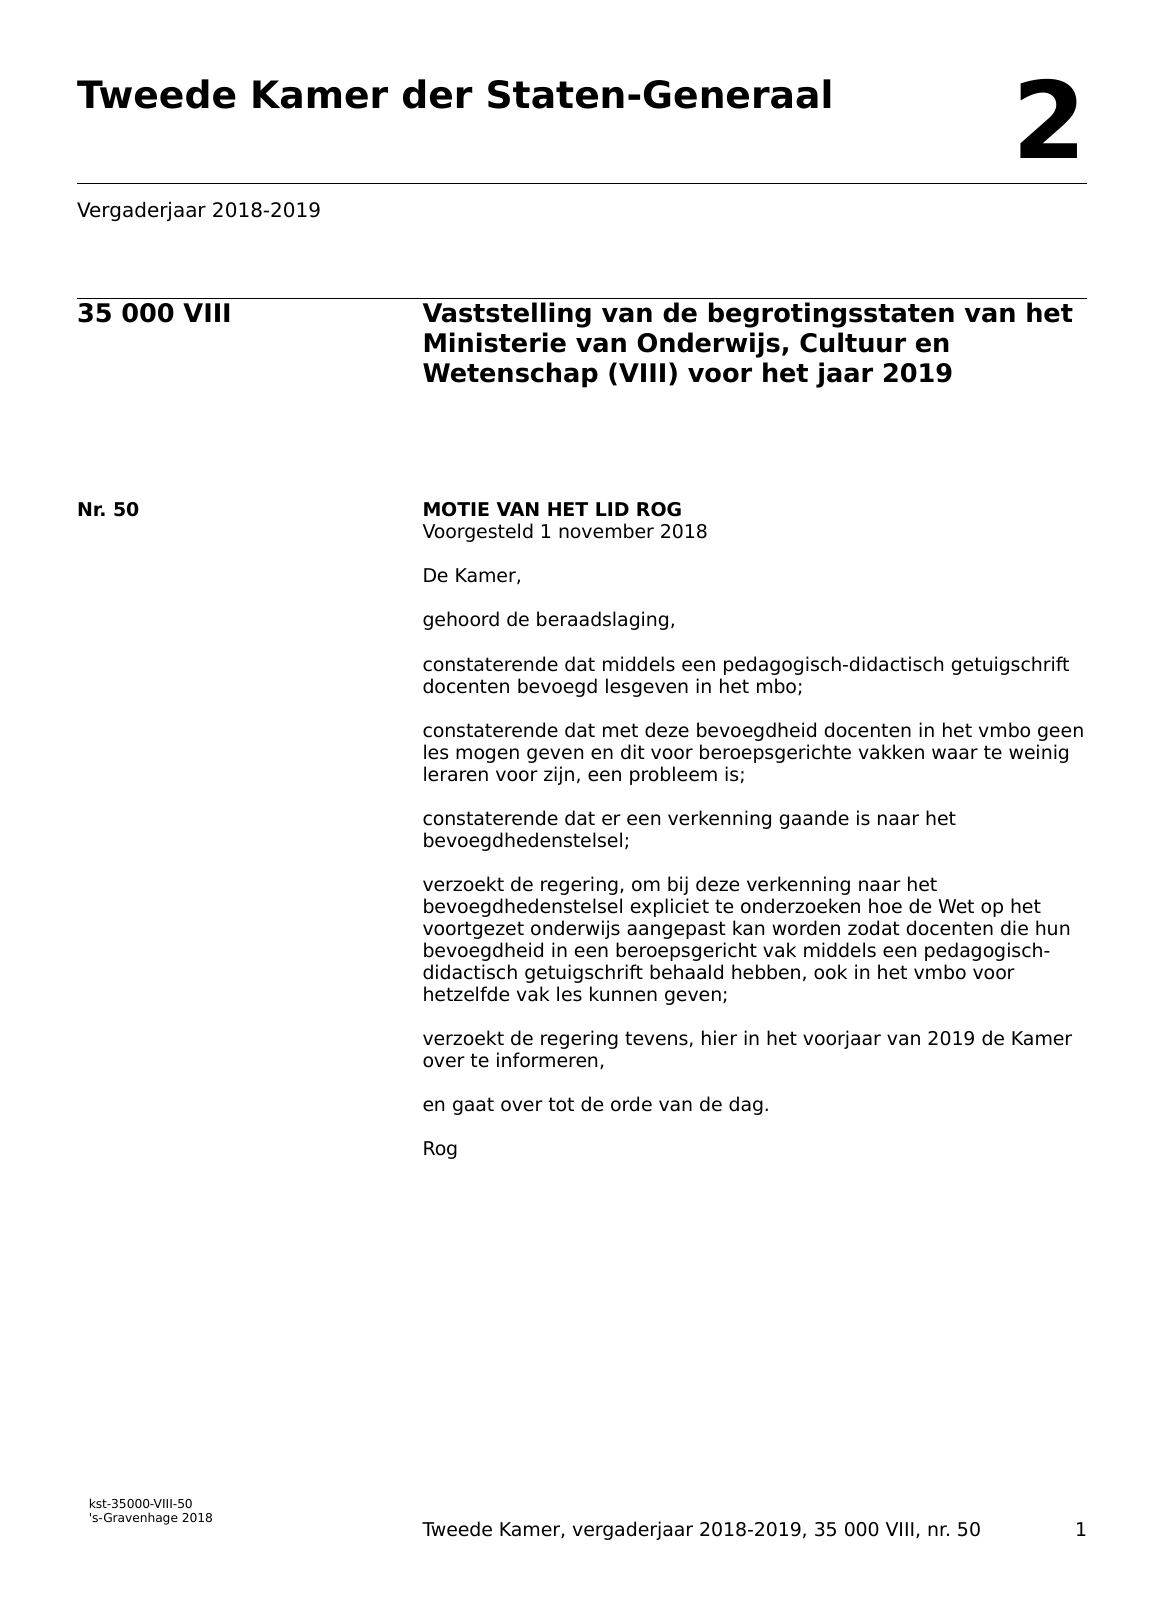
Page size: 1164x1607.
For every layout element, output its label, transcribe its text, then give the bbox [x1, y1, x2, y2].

text gehoord de beraadslaging, [422, 609, 1087, 631]
text en gaat over tot de orde van de dag. [422, 1094, 1087, 1116]
text verzoekt de regering tevens, hier in het voorjaar van 2019 de Kamer over te informeren, [422, 1028, 1087, 1072]
text constaterende dat er een verkenning gaande is naar het bevoegdhedenstelsel; [422, 808, 1087, 852]
text De Kamer, [422, 565, 1087, 587]
subtitle 35 000 VIII Vaststelling van de begrotingsstaten van het Ministerie van Onderwijs, Cultuur en Wetenschap (VIII) voor het jaar 2019 [77, 299, 1087, 388]
text Voorgesteld 1 november 2018 [422, 521, 1087, 543]
text verzoekt de regering, om bij deze verkenning naar het bevoegdhedenstelsel expliciet te onderzoeken hoe de Wet op het voortgezet onderwijs aangepast kan worden zodat docenten die hun bevoegdheid in een beroepsgericht vak middels een pedagogisch-didactisch getuigschrift behaald hebben, ook in het vmbo voor hetzelfde vak les kunnen geven; [422, 874, 1087, 1006]
subtitle Nr. 50 MOTIE VAN HET LID ROG [77, 499, 1087, 521]
text Rog [422, 1138, 1087, 1160]
text constaterende dat middels een pedagogisch-didactisch getuigschrift docenten bevoegd lesgeven in het mbo; [422, 653, 1087, 697]
table_header Tweede Kamer der Staten-Generaal [77, 59, 886, 183]
table_cell Vergaderjaar 2018-2019 [77, 184, 1087, 298]
text 's-Gravenhage 2018 [88, 1511, 323, 1525]
table_header 2 [886, 59, 1087, 183]
text kst-35000-VIII-50 [88, 1497, 323, 1511]
text constaterende dat met deze bevoegdheid docenten in het vmbo geen les mogen geven en dit voor beroepsgerichte vakken waar te weinig leraren voor zijn, een probleem is; [422, 720, 1087, 786]
